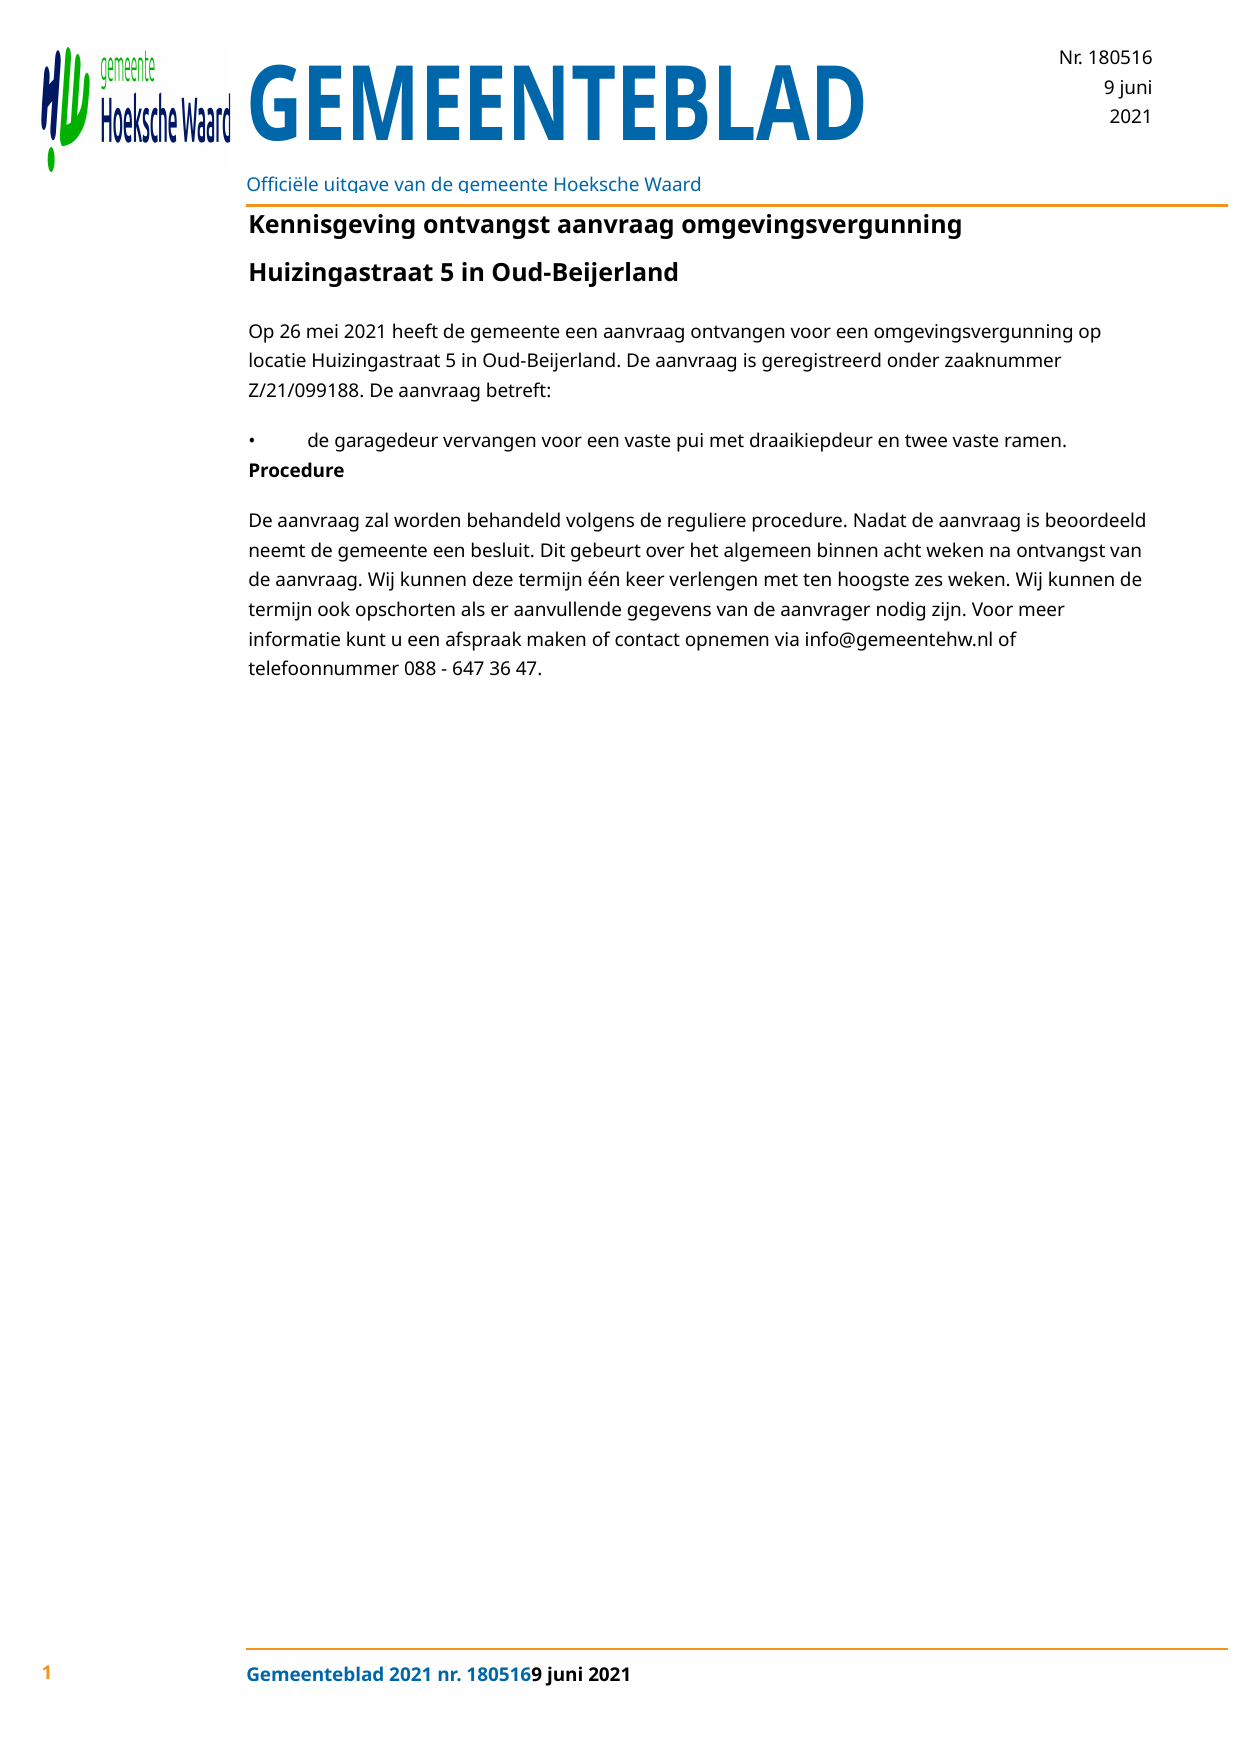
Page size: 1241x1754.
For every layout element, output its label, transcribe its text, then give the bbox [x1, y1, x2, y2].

text De aanvraag zal worden behandeld volgens de reguliere procedure. Nadat de aanvraag is beoordeeld neemt de gemeente een besluit. Dit gebeurt over het algemeen binnen acht weken na ontvangst van de aanvraag. Wij kunnen deze termijn één keer verlengen met ten hoogste zes weken. Wij kunnen de termijn ook opschorten als er aanvullende gegevens van de aanvrager nodig zijn. Voor meer informatie kunt u een afspraak maken of contact opnemen via info@gemeentehw.nl of telefoonnummer 088 - 647 36 47. [248, 507, 1152, 681]
list de garagedeur vervangen voor een vaste pui met draaikiepdeur en twee vaste ramen. [248, 427, 1152, 453]
picture [41, 47, 231, 172]
text Op 26 mei 2021 heeft de gemeente een aanvraag ontvangen voor een omgevingsvergunning op locatie Huizingastraat 5 in Oud-Beijerland. De aanvraag is geregistreerd onder zaaknummer Z/21/099188. De aanvraag betreft: [248, 318, 1152, 403]
text Kennisgeving ontvangst aanvraag omgevingsvergunning Huizingastraat 5 in Oud-Beijerland [248, 207, 1152, 288]
text Procedure [248, 457, 1152, 483]
